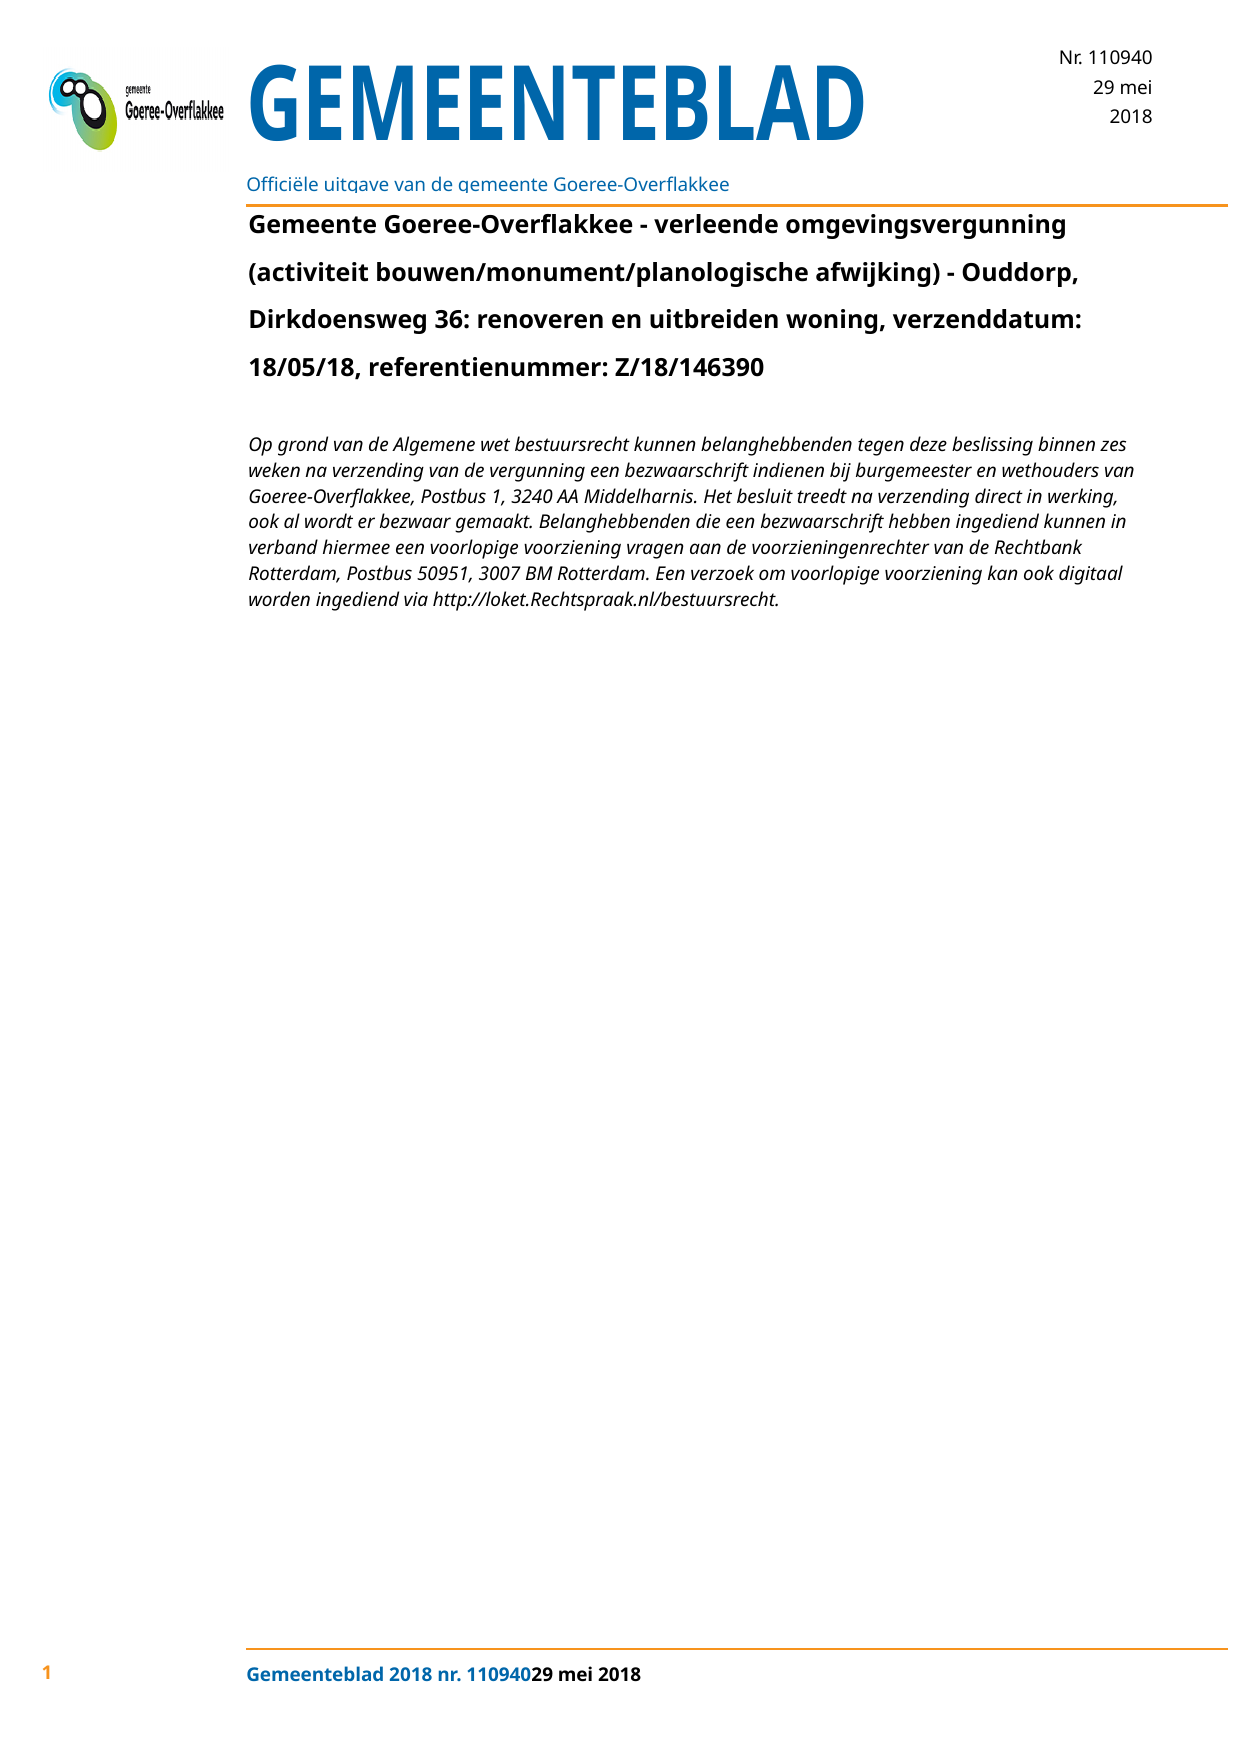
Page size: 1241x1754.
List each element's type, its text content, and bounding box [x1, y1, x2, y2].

text Op grond van de Algemene wet bestuursrecht kunnen belanghebbenden tegen deze beslissing binnen zes weken na verzending van de vergunning een bezwaarschrift indienen bij burgemeester en wethouders van Goeree-Overflakkee, Postbus 1, 3240 AA Middelharnis. Het besluit treedt na verzending direct in werking, ook al wordt er bezwaar gemaakt. Belanghebbenden die een bezwaarschrift hebben ingediend kunnen in verband hiermee een voorlopige voorziening vragen aan de voorzieningenrechter van de Rechtbank Rotterdam, Postbus 50951, 3007 BM Rotterdam. Een verzoek om voorlopige voorziening kan ook digitaal worden ingediend via http://loket.Rechtspraak.nl/bestuursrecht. [248, 431, 1152, 611]
text Gemeente Goeree-Overflakkee - verleende omgevingsvergunning (activiteit bouwen/monument/planologische afwijking) - Ouddorp, Dirkdoensweg 36: renoveren en uitbreiden woning, verzenddatum: 18/05/18, referentienummer: Z/18/146390 [248, 207, 1152, 384]
picture [41, 47, 231, 172]
